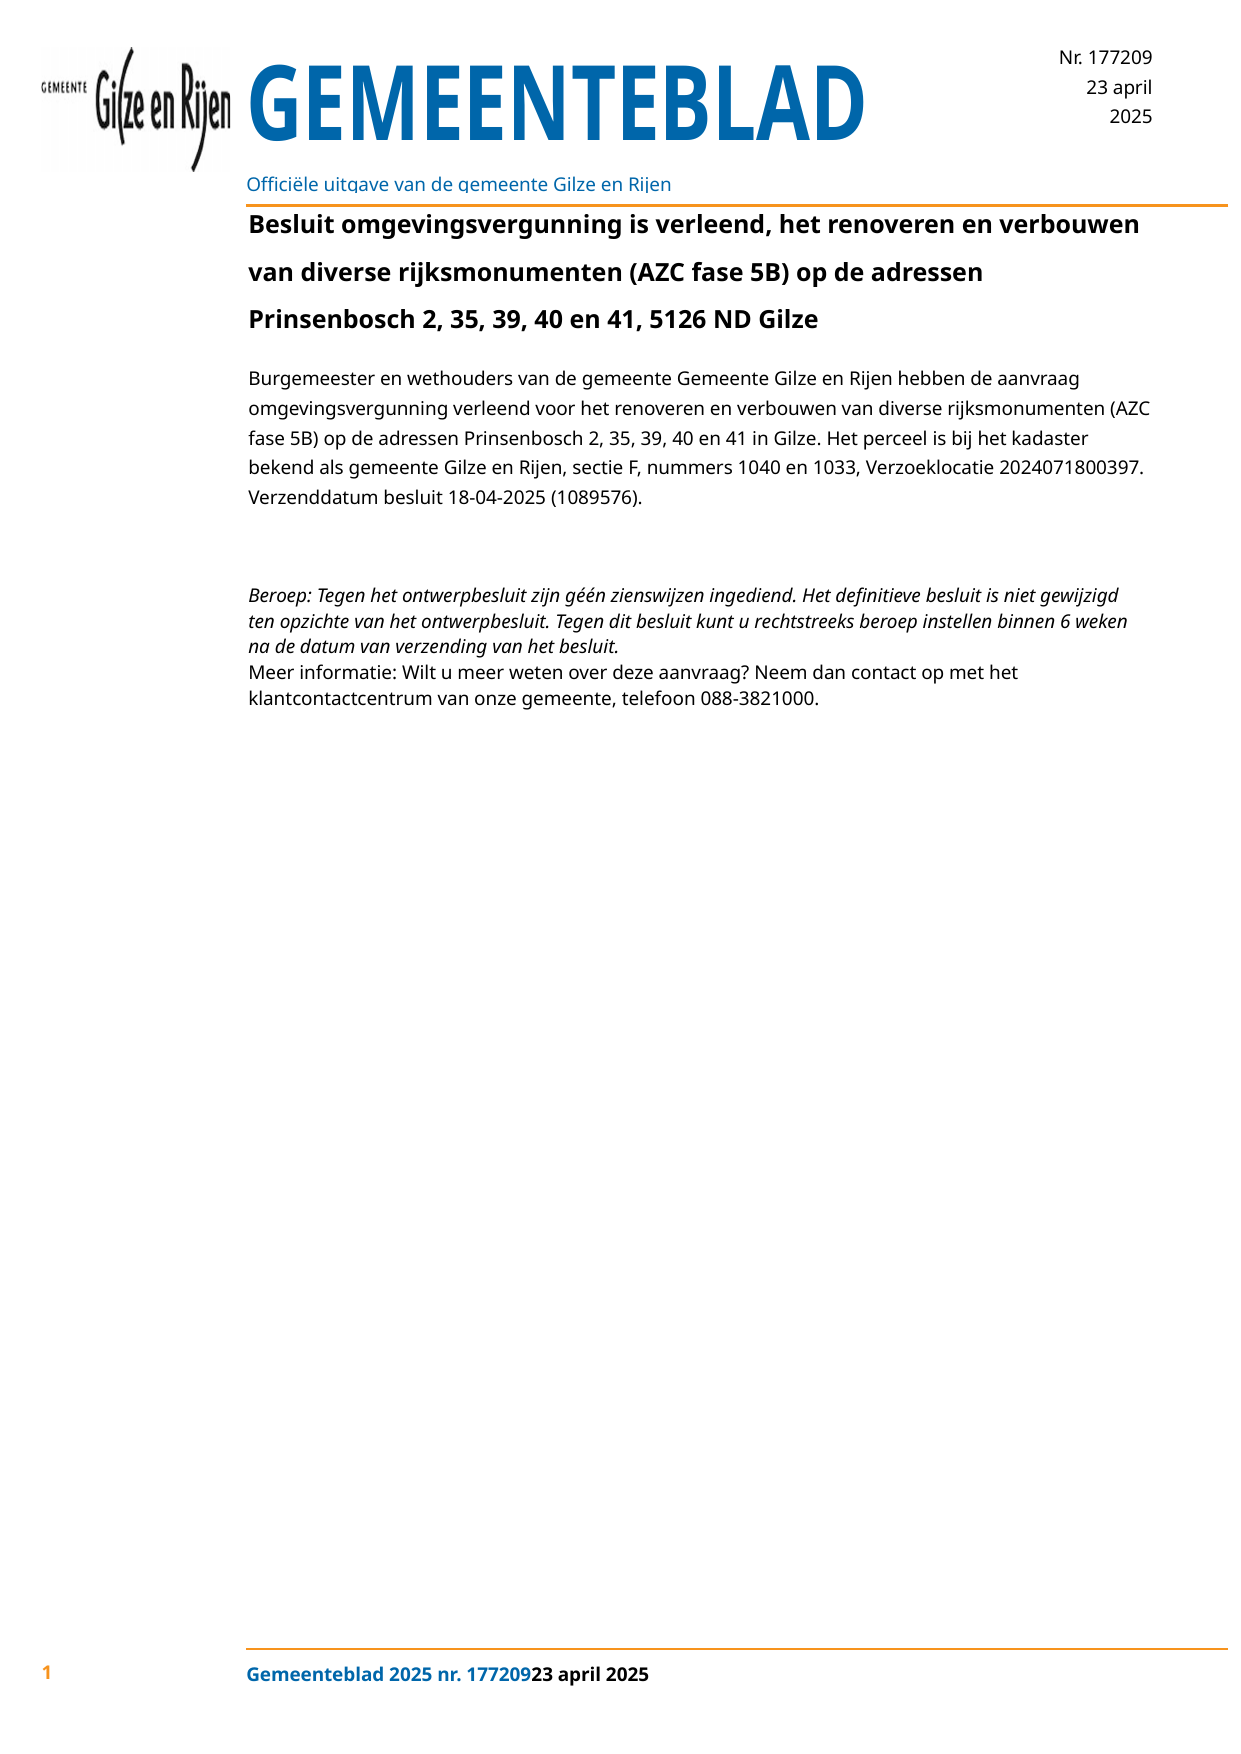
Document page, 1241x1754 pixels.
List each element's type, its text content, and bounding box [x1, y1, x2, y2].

text Beroep: Tegen het ontwerpbesluit zijn géén zienswijzen ingediend. Het definitieve besluit is niet gewijzigd ten opzichte van het ontwerpbesluit. Tegen dit besluit kunt u rechtstreeks beroep instellen binnen 6 weken na de datum van verzending van het besluit. [248, 582, 1152, 659]
text Burgemeester en wethouders van de gemeente Gemeente Gilze en Rijen hebben de aanvraag omgevingsvergunning verleend voor het renoveren en verbouwen van diverse rijksmonumenten (AZC fase 5B) op de adressen Prinsenbosch 2, 35, 39, 40 en 41 in Gilze. Het perceel is bij het kadaster bekend als gemeente Gilze en Rijen, sectie F, nummers 1040 en 1033, Verzoeklocatie 2024071800397. Verzenddatum besluit 18-04-2025 (1089576). [248, 366, 1152, 509]
text Meer informatie: Wilt u meer weten over deze aanvraag? Neem dan contact op met het klantcontactcentrum van onze gemeente, telefoon 088-3821000. [248, 659, 1152, 711]
picture [41, 47, 231, 172]
text Besluit omgevingsvergunning is verleend, het renoveren en verbouwen van diverse rijksmonumenten (AZC fase 5B) op de adressen Prinsenbosch 2, 35, 39, 40 en 41, 5126 ND Gilze [248, 207, 1152, 336]
